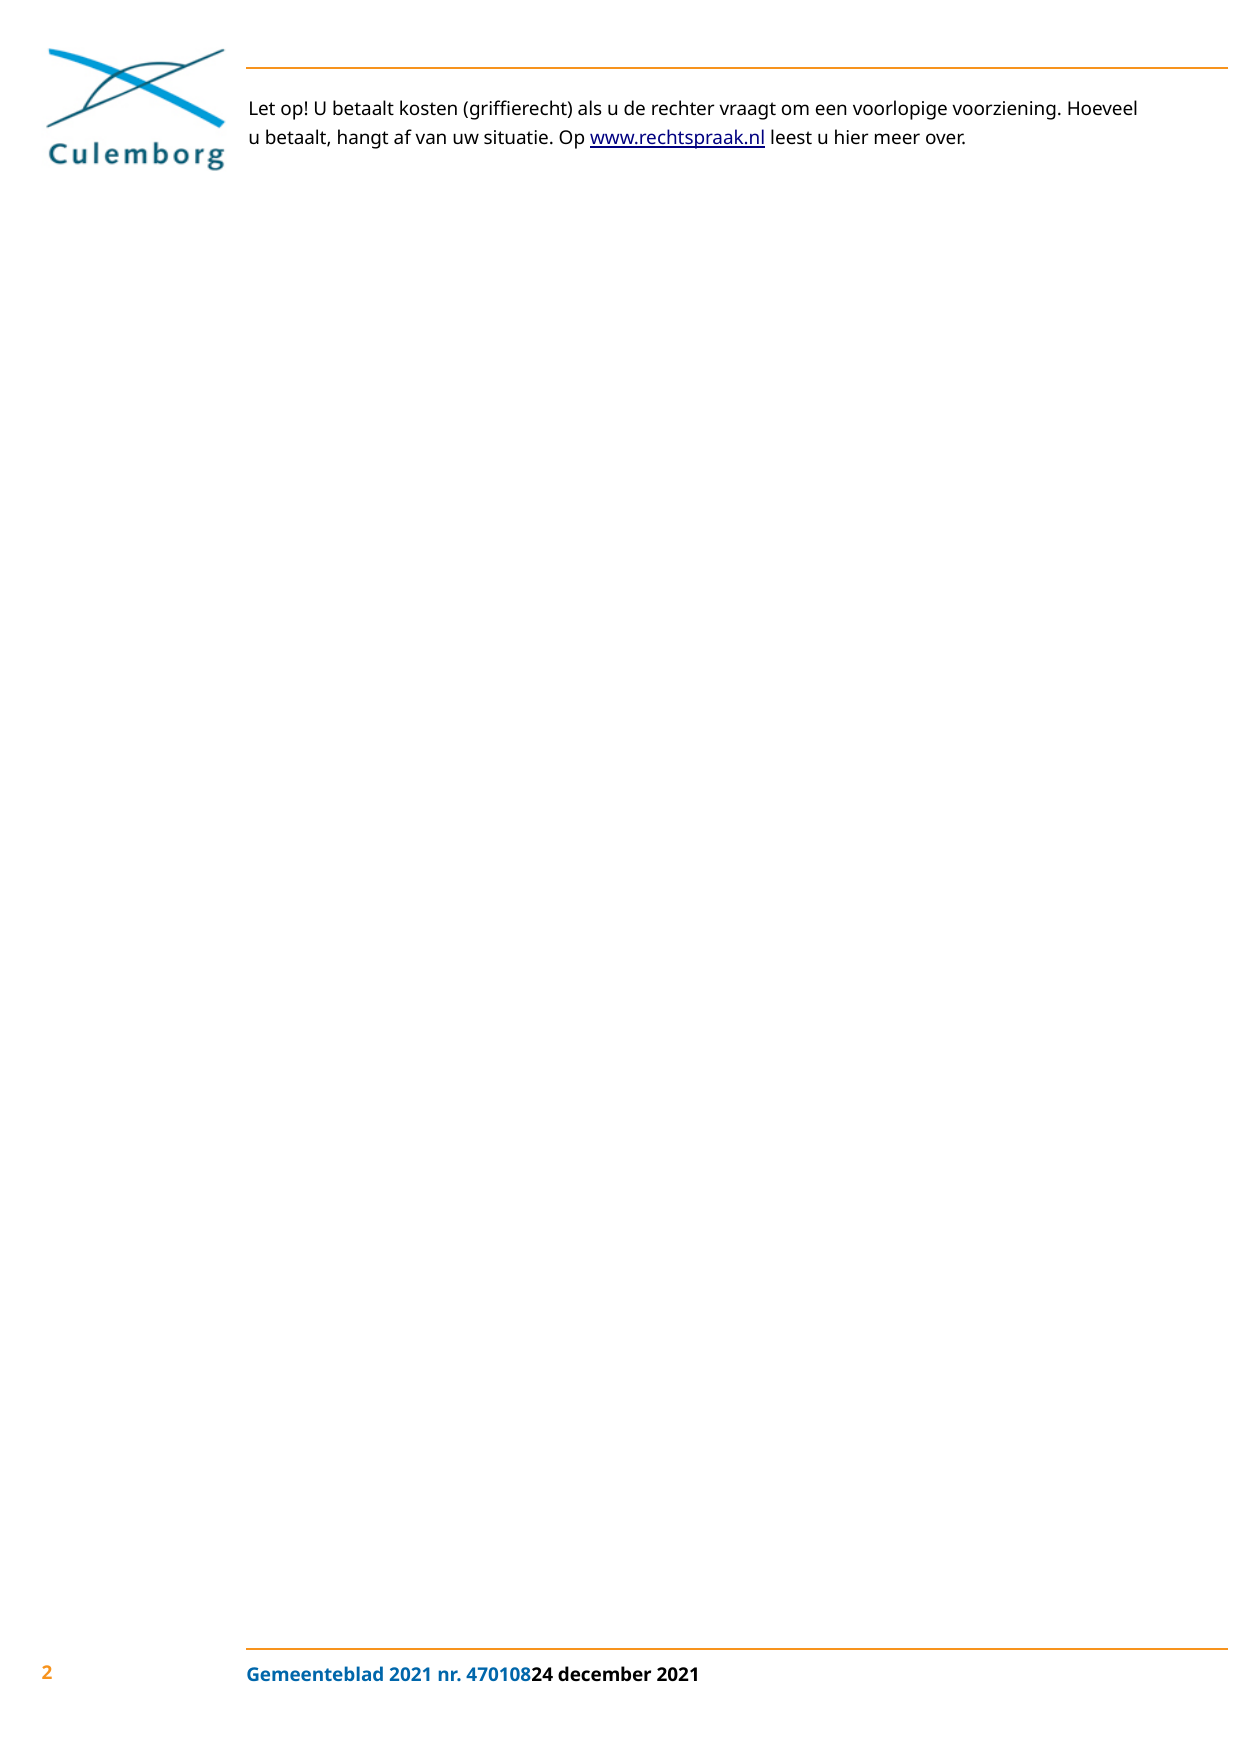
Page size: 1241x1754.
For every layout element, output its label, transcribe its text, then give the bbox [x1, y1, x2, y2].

text Let op! U betaalt kosten (griffierecht) als u de rechter vraagt om een voorlopige voorziening. Hoeveel u betaalt, hangt af van uw situatie. Op www.rechtspraak.nl leest u hier meer over. [248, 95, 1152, 150]
picture [41, 47, 231, 172]
